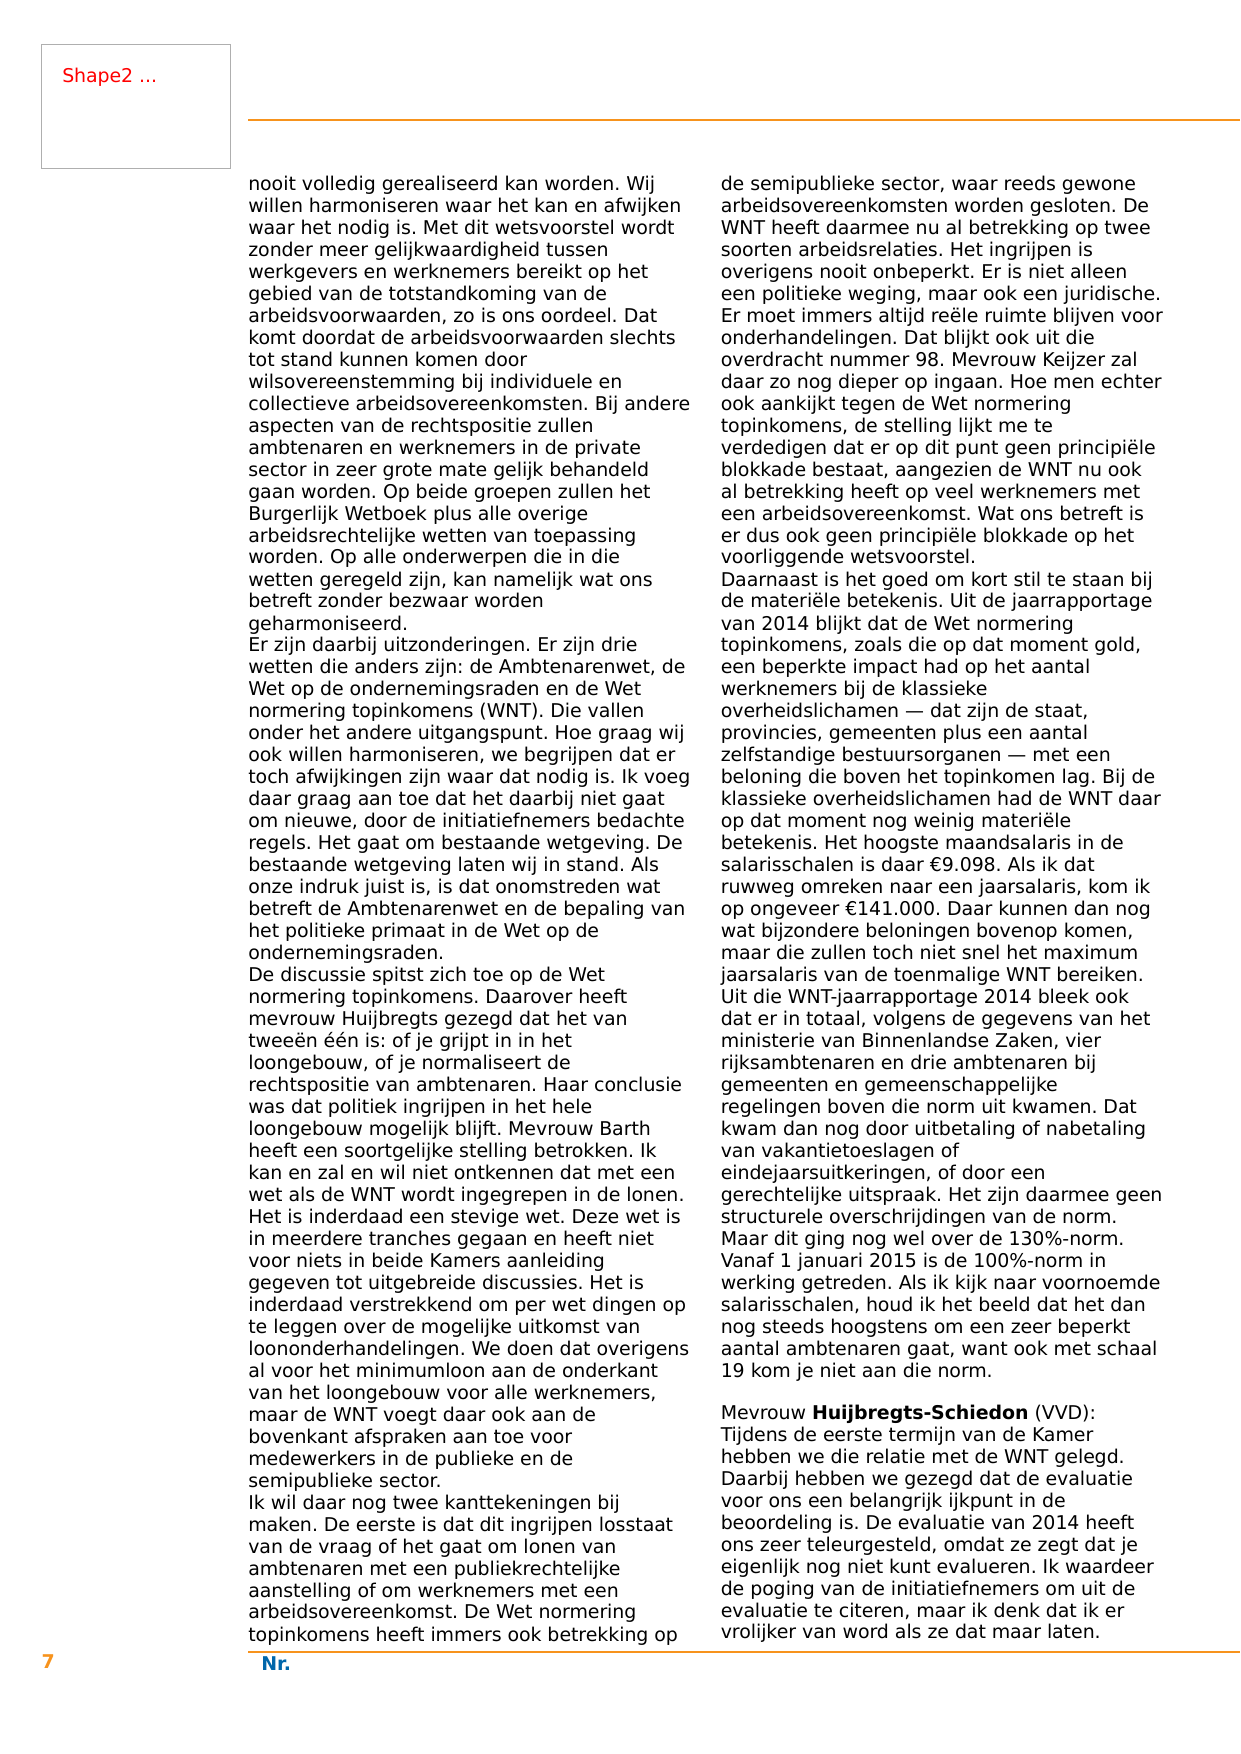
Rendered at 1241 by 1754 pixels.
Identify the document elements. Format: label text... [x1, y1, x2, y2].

text De discussie spitst zich toe op de Wet normering topinkomens. Daarover heeft mevrouw Huijbregts gezegd dat het van tweeën één is: of je grijpt in in het loongebouw, of je normaliseert de rechtspositie van ambtenaren. Haar conclusie was dat politiek ingrijpen in het hele loongebouw mogelijk blijft. Mevrouw Barth heeft een soortgelijke stelling betrokken. Ik kan en zal en wil niet ontkennen dat met een wet als de WNT wordt ingegrepen in de lonen. Het is inderdaad een stevige wet. Deze wet is in meerdere tranches gegaan en heeft niet voor niets in beide Kamers aanleiding gegeven tot uitgebreide discussies. Het is inderdaad verstrekkend om per wet dingen op te leggen over de mogelijke uitkomst van loononderhandelingen. We doen dat overigens al voor het minimumloon aan de onderkant van het loongebouw voor alle werknemers, maar de WNT voegt daar ook aan de bovenkant afspraken aan toe voor medewerkers in de publieke en de semipublieke sector. [248, 964, 691, 1492]
text Daarnaast is het goed om kort stil te staan bij de materiële betekenis. Uit de jaarrapportage van 2014 blijkt dat de Wet normering topinkomens, zoals die op dat moment gold, een beperkte impact had op het aantal werknemers bij de klassieke overheidslichamen — dat zijn de staat, provincies, gemeenten plus een aantal zelfstandige bestuursorganen — met een beloning die boven het topinkomen lag. Bij de klassieke overheidslichamen had de WNT daar op dat moment nog weinig materiële betekenis. Het hoogste maandsalaris in de salarisschalen is daar €9.098. Als ik dat ruwweg omreken naar een jaarsalaris, kom ik op ongeveer €141.000. Daar kunnen dan nog wat bijzondere beloningen bovenop komen, maar die zullen toch niet snel het maximum jaarsalaris van de toenmalige WNT bereiken. Uit die WNT-jaarrapportage 2014 bleek ook dat er in totaal, volgens de gegevens van het ministerie van Binnenlandse Zaken, vier rijksambtenaren en drie ambtenaren bij gemeenten en gemeenschappelijke regelingen boven die norm uit kwamen. Dat kwam dan nog door uitbetaling of nabetaling van vakantietoeslagen of eindejaarsuitkeringen, of door een gerechtelijke uitspraak. Het zijn daarmee geen structurele overschrijdingen van de norm. Maar dit ging nog wel over de 130%-norm. Vanaf 1 januari 2015 is de 100%-norm in werking getreden. Als ik kijk naar voornoemde salarisschalen, houd ik het beeld dat het dan nog steeds hoogstens om een zeer beperkt aantal ambtenaren gaat, want ook met schaal 19 kom je niet aan die norm. [721, 568, 1163, 1382]
text Mevrouw Huijbregts-Schiedon (VVD): [721, 1402, 1163, 1424]
text de semipublieke sector, waar reeds gewone arbeidsovereenkomsten worden gesloten. De WNT heeft daarmee nu al betrekking op twee soorten arbeidsrelaties. Het ingrijpen is overigens nooit onbeperkt. Er is niet alleen een politieke weging, maar ook een juridische. Er moet immers altijd reële ruimte blijven voor onderhandelingen. Dat blijkt ook uit die overdracht nummer 98. Mevrouw Keijzer zal daar zo nog dieper op ingaan. Hoe men echter ook aankijkt tegen de Wet normering topinkomens, de stelling lijkt me te verdedigen dat er op dit punt geen principiële blokkade bestaat, aangezien de WNT nu ook al betrekking heeft op veel werknemers met een arbeidsovereenkomst. Wat ons betreft is er dus ook geen principiële blokkade op het voorliggende wetsvoorstel. [721, 173, 1163, 568]
text Er zijn daarbij uitzonderingen. Er zijn drie wetten die anders zijn: de Ambtenarenwet, de Wet op de ondernemingsraden en de Wet normering topinkomens (WNT). Die vallen onder het andere uitgangspunt. Hoe graag wij ook willen harmoniseren, we begrijpen dat er toch afwijkingen zijn waar dat nodig is. Ik voeg daar graag aan toe dat het daarbij niet gaat om nieuwe, door de initiatiefnemers bedachte regels. Het gaat om bestaande wetgeving. De bestaande wetgeving laten wij in stand. Als onze indruk juist is, is dat onomstreden wat betreft de Ambtenarenwet en de bepaling van het politieke primaat in de Wet op de ondernemingsraden. [248, 634, 691, 964]
text nooit volledig gerealiseerd kan worden. Wij willen harmoniseren waar het kan en afwijken waar het nodig is. Met dit wetsvoorstel wordt zonder meer gelijkwaardigheid tussen werkgevers en werknemers bereikt op het gebied van de totstandkoming van de arbeidsvoorwaarden, zo is ons oordeel. Dat komt doordat de arbeidsvoorwaarden slechts tot stand kunnen komen door wilsovereenstemming bij individuele en collectieve arbeidsovereenkomsten. Bij andere aspecten van de rechtspositie zullen ambtenaren en werknemers in de private sector in zeer grote mate gelijk behandeld gaan worden. Op beide groepen zullen het Burgerlijk Wetboek plus alle overige arbeidsrechtelijke wetten van toepassing worden. Op alle onderwerpen die in die wetten geregeld zijn, kan namelijk wat ons betreft zonder bezwaar worden geharmoniseerd. [248, 173, 691, 634]
text Tijdens de eerste termijn van de Kamer hebben we die relatie met de WNT gelegd. Daarbij hebben we gezegd dat de evaluatie voor ons een belangrijk ijkpunt in de beoordeling is. De evaluatie van 2014 heeft ons zeer teleurgesteld, omdat ze zegt dat je eigenlijk nog niet kunt evalueren. Ik waardeer de poging van de initiatiefnemers om uit de evaluatie te citeren, maar ik denk dat ik er vrolijker van word als ze dat maar laten. [721, 1424, 1163, 1643]
text Ik wil daar nog twee kanttekeningen bij maken. De eerste is dat dit ingrijpen losstaat van de vraag of het gaat om lonen van ambtenaren met een publiekrechtelijke aanstelling of om werknemers met een arbeidsovereenkomst. De Wet normering topinkomens heeft immers ook betrekking op [248, 1492, 691, 1645]
